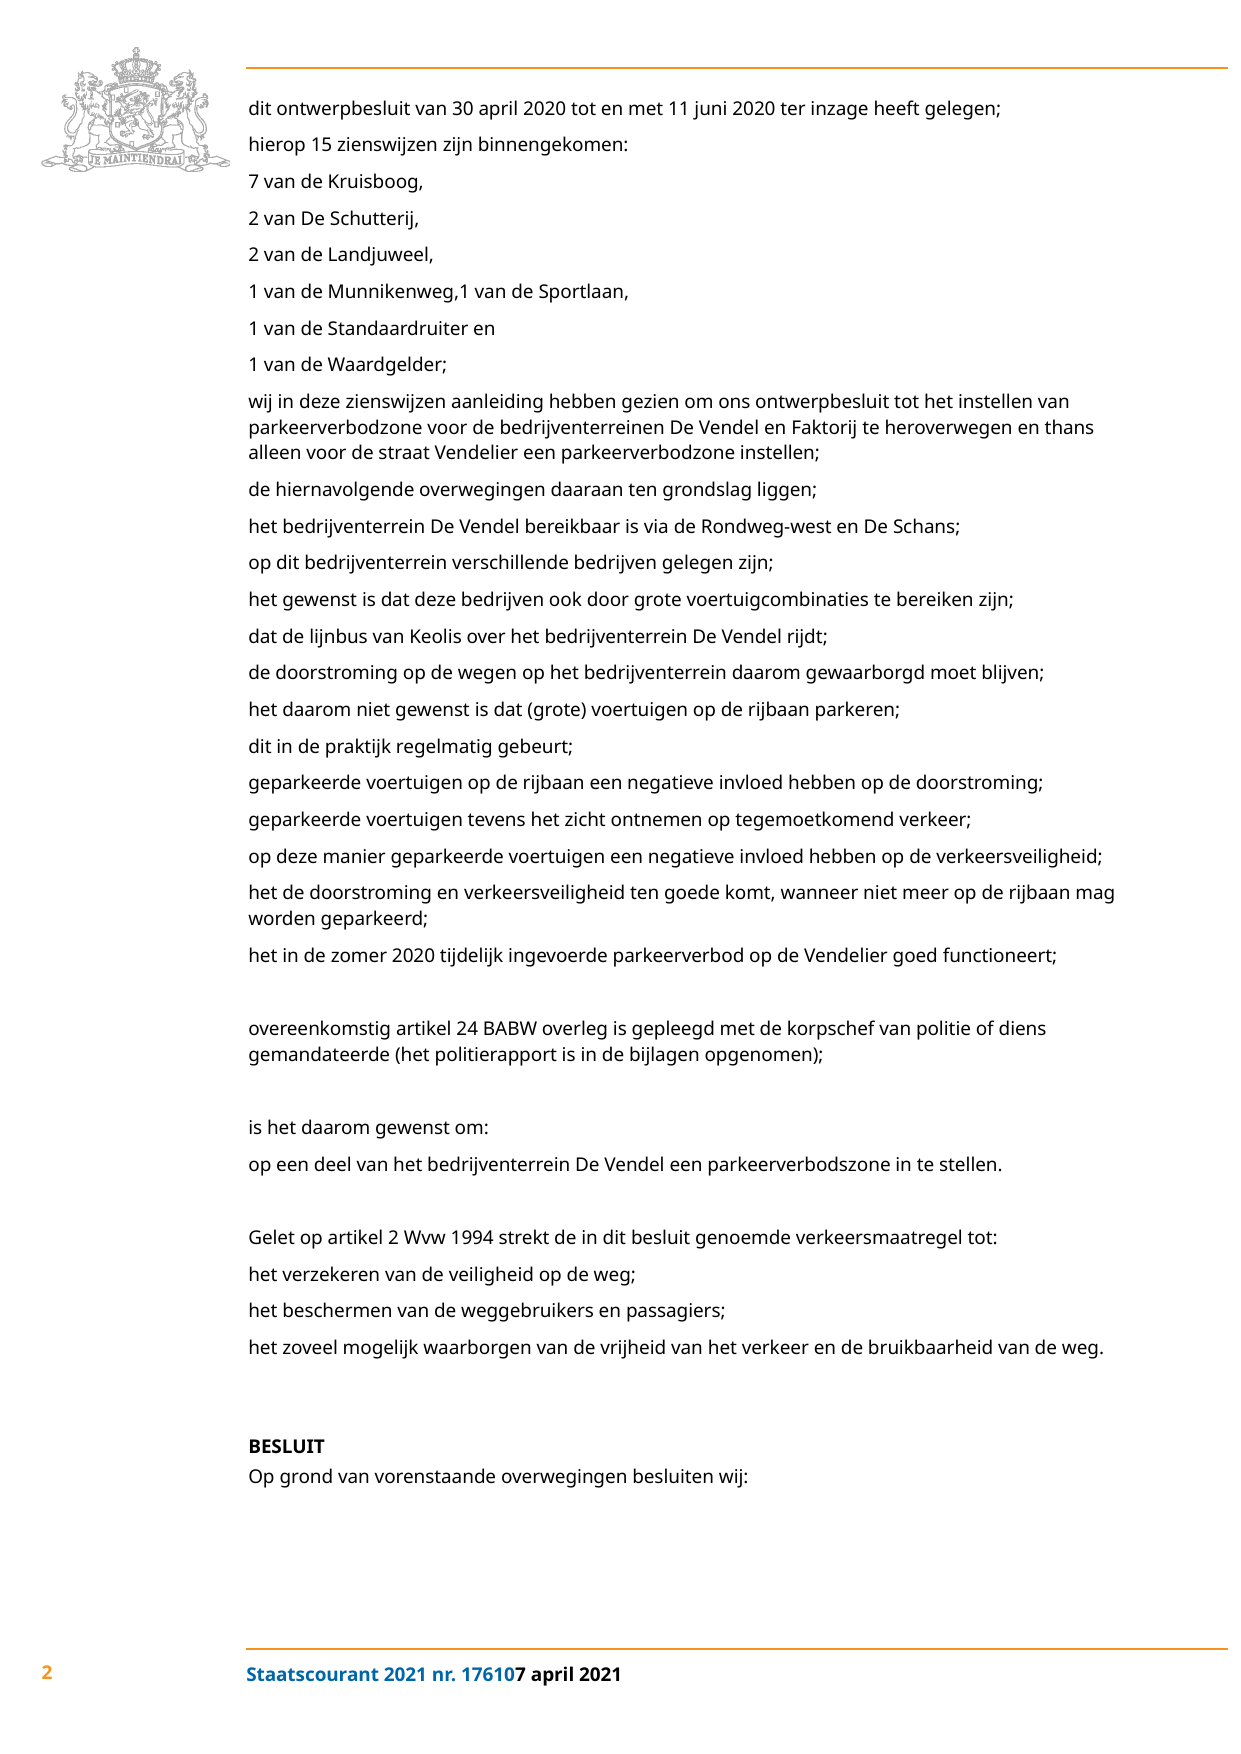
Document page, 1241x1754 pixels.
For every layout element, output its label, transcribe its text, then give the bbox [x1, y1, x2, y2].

picture [41, 47, 231, 172]
text 7 van de Kruisboog, [248, 168, 1152, 194]
text hierop 15 zienswijzen zijn binnengekomen: [248, 131, 1152, 157]
text het de doorstroming en verkeersveiligheid ten goede komt, wanneer niet meer op de rijbaan mag worden geparkeerd; [248, 879, 1152, 931]
text op deze manier geparkeerde voertuigen een negatieve invloed hebben op de verkeersveiligheid; [248, 843, 1152, 869]
text het verzekeren van de veiligheid op de weg; [248, 1261, 1152, 1287]
text het beschermen van de weggebruikers en passagiers; [248, 1298, 1152, 1323]
text 1 van de Munnikenweg,1 van de Sportlaan, [248, 278, 1152, 304]
text Op grond van vorenstaande overwegingen besluiten wij: [248, 1463, 1152, 1489]
text het daarom niet gewenst is dat (grote) voertuigen op de rijbaan parkeren; [248, 696, 1152, 722]
text het bedrijventerrein De Vendel bereikbaar is via de Rondweg-west en De Schans; [248, 513, 1152, 539]
text 2 van De Schutterij, [248, 205, 1152, 231]
text de doorstroming op de wegen op het bedrijventerrein daarom gewaarborgd moet blijven; [248, 659, 1152, 685]
text 1 van de Waardgelder; [248, 351, 1152, 377]
text dit in de praktijk regelmatig gebeurt; [248, 733, 1152, 759]
text het in de zomer 2020 tijdelijk ingevoerde parkeerverbod op de Vendelier goed functioneert; [248, 942, 1152, 968]
text op dit bedrijventerrein verschillende bedrijven gelegen zijn; [248, 549, 1152, 575]
text 2 van de Landjuweel, [248, 241, 1152, 267]
text de hiernavolgende overwegingen daaraan ten grondslag liggen; [248, 476, 1152, 502]
text Gelet op artikel 2 Wvw 1994 strekt de in dit besluit genoemde verkeersmaatregel tot: [248, 1224, 1152, 1250]
text op een deel van het bedrijventerrein De Vendel een parkeerverbodszone in te stellen. [248, 1151, 1152, 1177]
text dit ontwerpbesluit van 30 april 2020 tot en met 11 juni 2020 ter inzage heeft gelegen; [248, 95, 1152, 121]
text het zoveel mogelijk waarborgen van de vrijheid van het verkeer en de bruikbaarheid van de weg. [248, 1334, 1152, 1360]
text is het daarom gewenst om: [248, 1114, 1152, 1140]
text het gewenst is dat deze bedrijven ook door grote voertuigcombinaties te bereiken zijn; [248, 586, 1152, 612]
text geparkeerde voertuigen op de rijbaan een negatieve invloed hebben op de doorstroming; [248, 769, 1152, 795]
text geparkeerde voertuigen tevens het zicht ontnemen op tegemoetkomend verkeer; [248, 806, 1152, 832]
text overeenkomstig artikel 24 BABW overleg is gepleegd met de korpschef van politie of diens gemandateerde (het politierapport is in de bijlagen opgenomen); [248, 1015, 1152, 1067]
text BESLUIT [248, 1434, 1152, 1459]
text 1 van de Standaardruiter en [248, 315, 1152, 341]
text wij in deze zienswijzen aanleiding hebben gezien om ons ontwerpbesluit tot het instellen van parkeerverbodzone voor de bedrijventerreinen De Vendel en Faktorij te heroverwegen en thans alleen voor de straat Vendelier een parkeerverbodzone instellen; [248, 388, 1152, 465]
text dat de lijnbus van Keolis over het bedrijventerrein De Vendel rijdt; [248, 623, 1152, 649]
